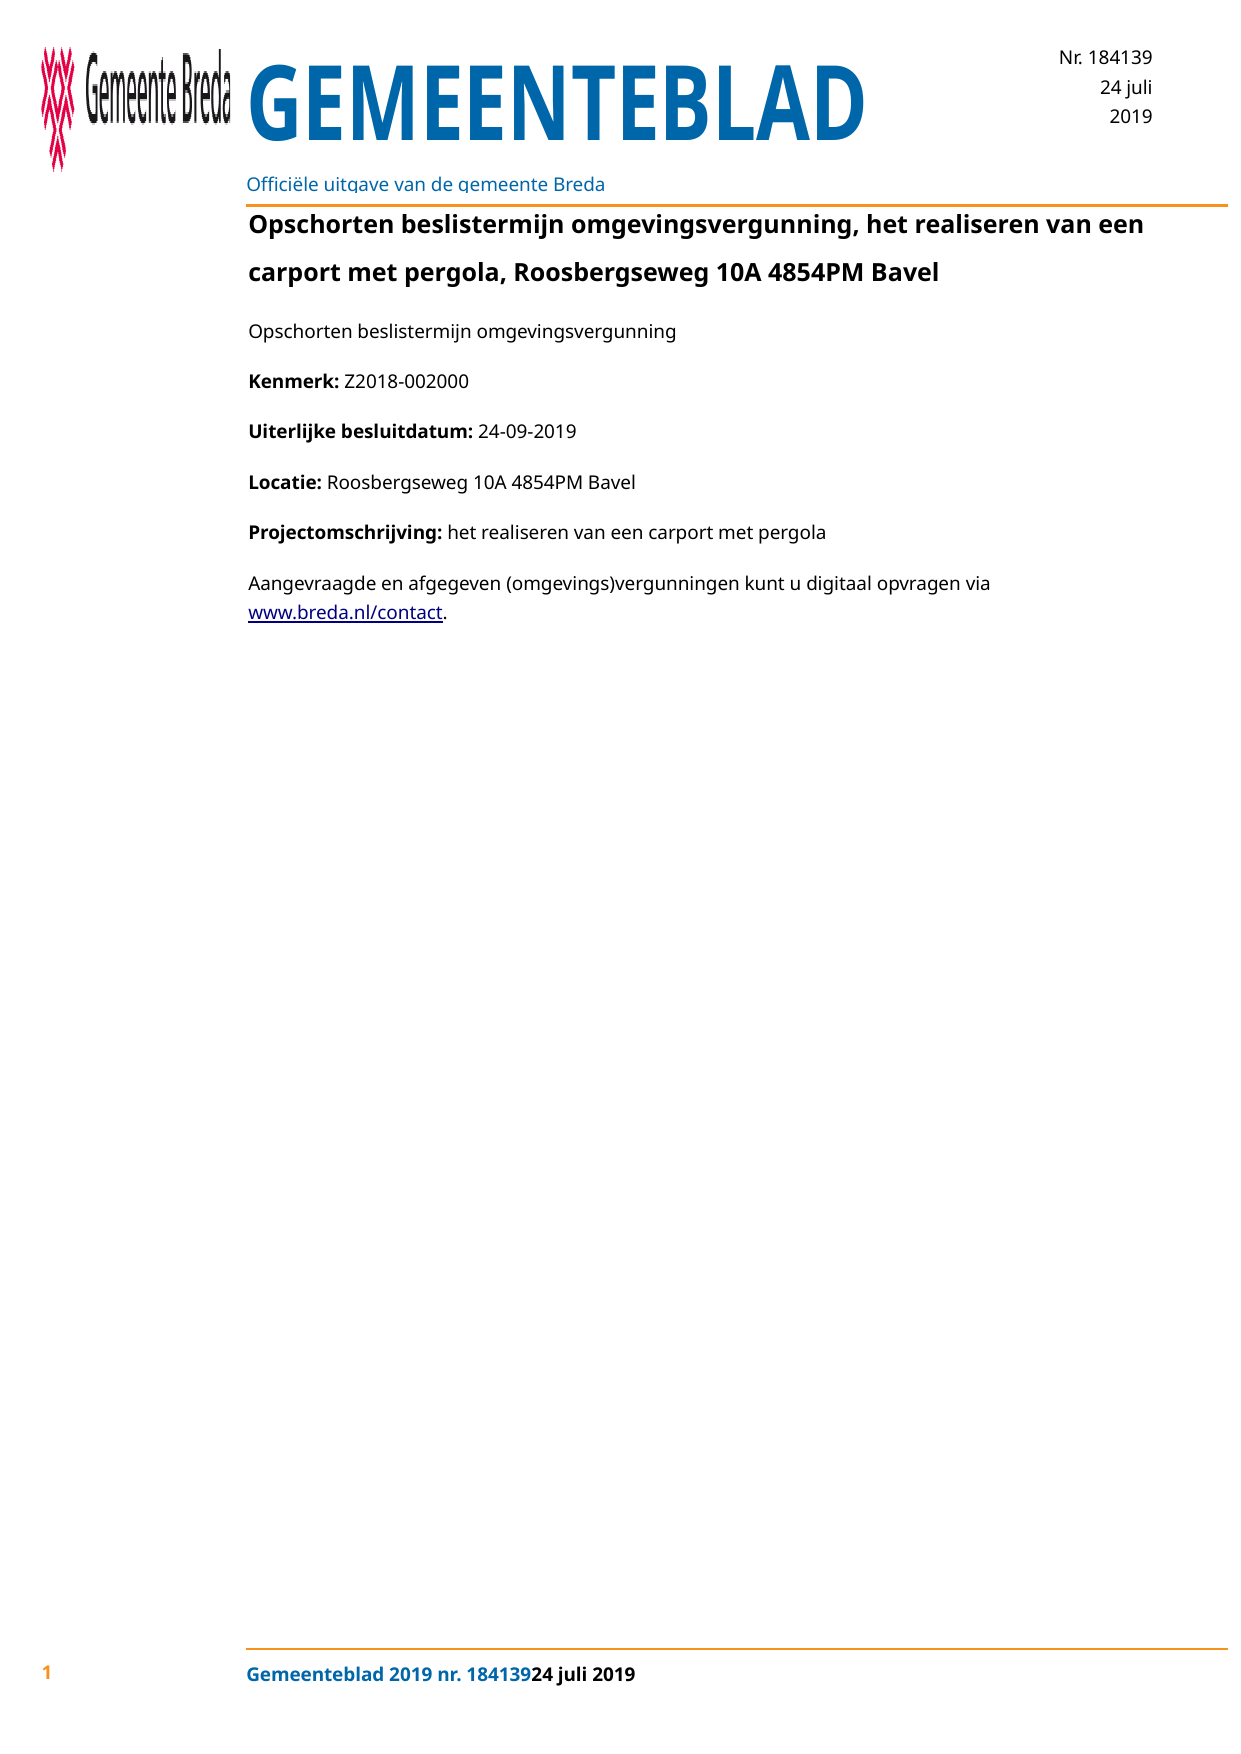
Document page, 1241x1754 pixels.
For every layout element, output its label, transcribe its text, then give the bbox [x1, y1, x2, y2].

text Opschorten beslistermijn omgevingsvergunning, het realiseren van een carport met pergola, Roosbergseweg 10A 4854PM Bavel [248, 207, 1152, 288]
text Uiterlijke besluitdatum: 24-09-2019 [248, 419, 1152, 444]
text Projectomschrijving: het realiseren van een carport met pergola [248, 519, 1152, 545]
text Locatie: Roosbergseweg 10A 4854PM Bavel [248, 469, 1152, 495]
text Aangevraagde en afgegeven (omgevings)vergunningen kunt u digitaal opvragen via www.breda.nl/contact. [248, 570, 1152, 625]
picture [41, 47, 231, 172]
text Kenmerk: Z2018-002000 [248, 368, 1152, 394]
text Opschorten beslistermijn omgevingsvergunning [248, 318, 1152, 344]
